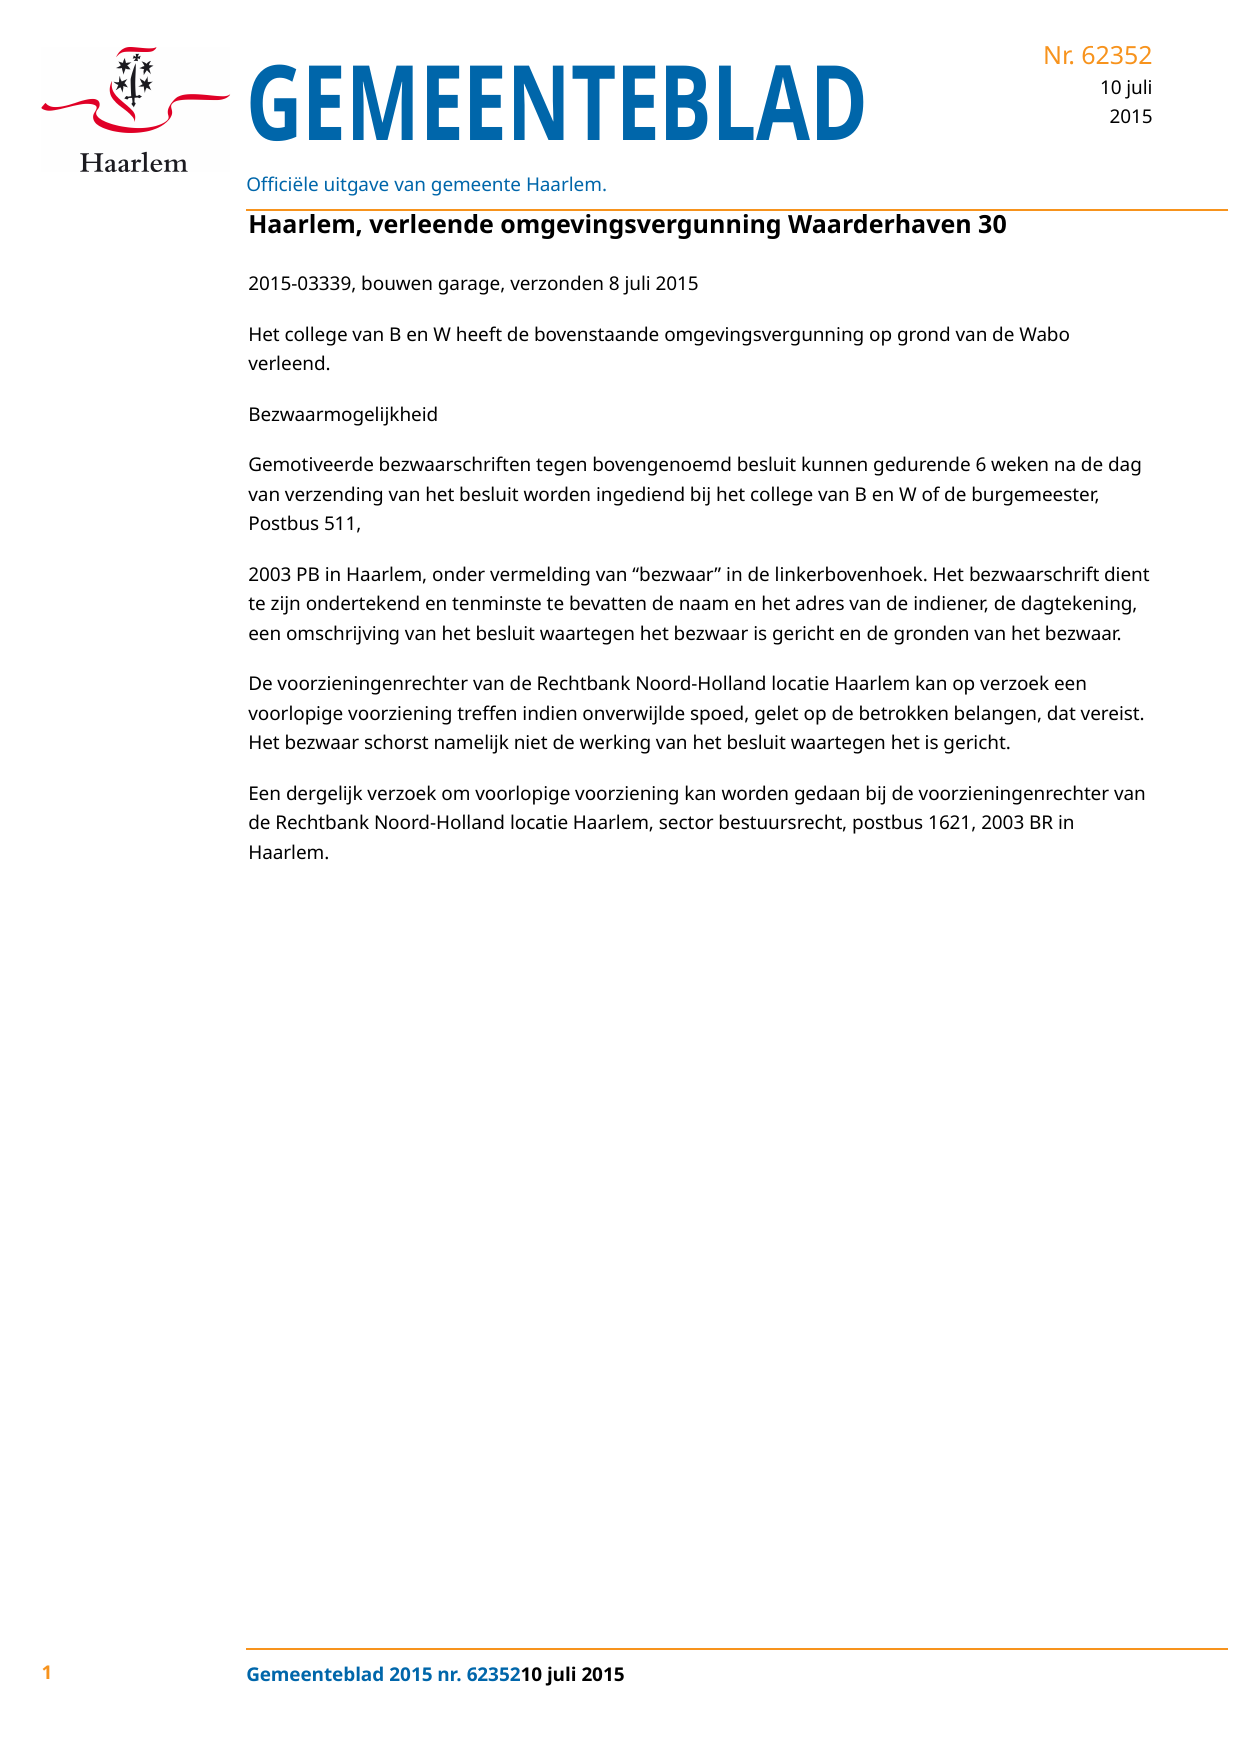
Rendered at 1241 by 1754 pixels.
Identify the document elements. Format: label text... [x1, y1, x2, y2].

text 2003 PB in Haarlem, onder vermelding van “bezwaar” in de linkerbovenhoek. Het bezwaarschrift dient te zijn ondertekend en tenminste te bevatten de naam en het adres van de indiener, de dagtekening, een omschrijving van het besluit waartegen het bezwaar is gericht en de gronden van het bezwaar. [248, 561, 1152, 646]
text 2015-03339, bouwen garage, verzonden 8 juli 2015 [248, 270, 1152, 296]
text De voorzieningenrechter van de Rechtbank Noord-Holland locatie Haarlem kan op verzoek een voorlopige voorziening treffen indien onverwijlde spoed, gelet op de betrokken belangen, dat vereist. Het bezwaar schorst namelijk niet de werking van het besluit waartegen het is gericht. [248, 670, 1152, 755]
text Haarlem, verleende omgevingsvergunning Waarderhaven 30 [248, 211, 1152, 241]
text Bezwaarmogelijkheid [248, 401, 1152, 426]
text Een dergelijk verzoek om voorlopige voorziening kan worden gedaan bij de voorzieningenrechter van de Rechtbank Noord-Holland locatie Haarlem, sector bestuursrecht, postbus 1621, 2003 BR in Haarlem. [248, 780, 1152, 865]
picture [41, 47, 231, 172]
text Gemotiveerde bezwaarschriften tegen bovengenoemd besluit kunnen gedurende 6 weken na de dag van verzending van het besluit worden ingediend bij het college van B en W of de burgemeester, Postbus 511, [248, 451, 1152, 536]
text Het college van B en W heeft de bovenstaande omgevingsvergunning op grond van de Wabo verleend. [248, 321, 1152, 376]
